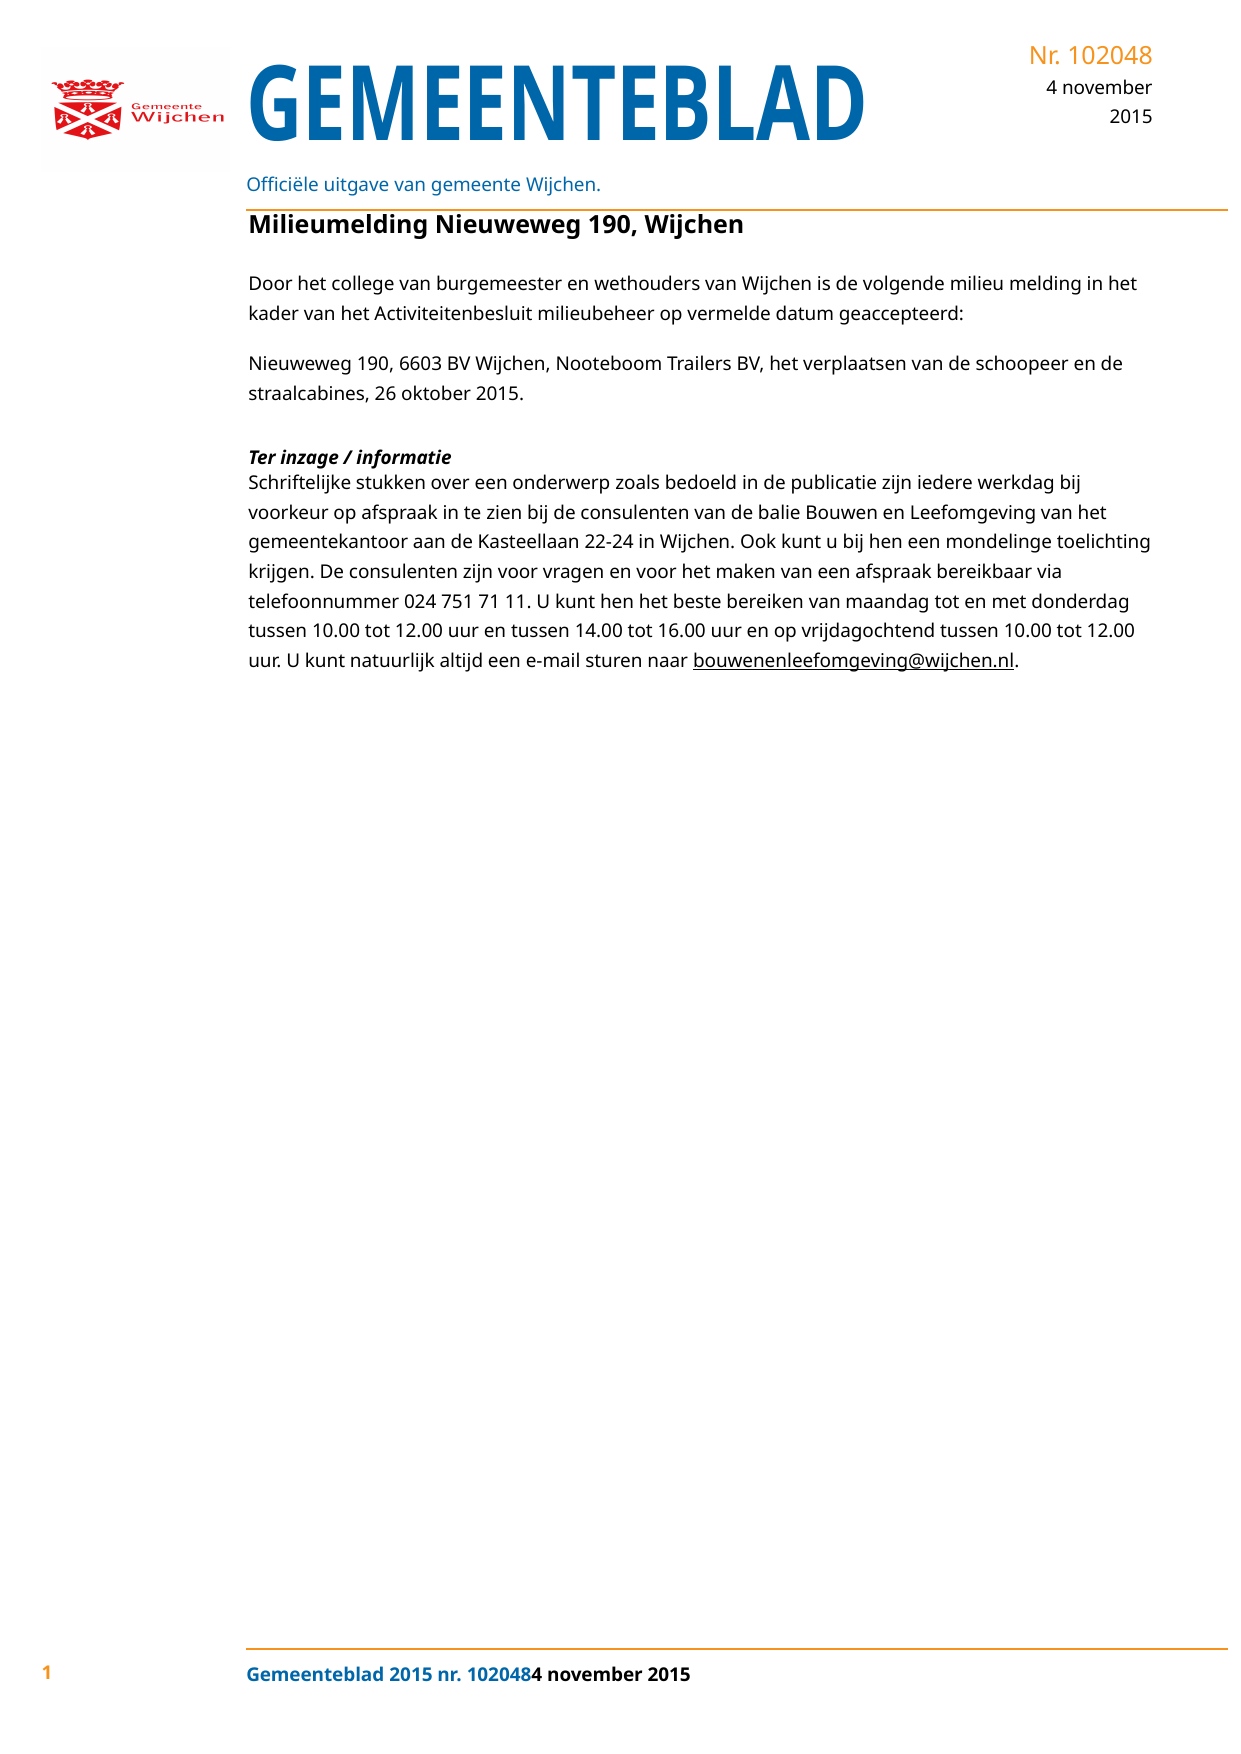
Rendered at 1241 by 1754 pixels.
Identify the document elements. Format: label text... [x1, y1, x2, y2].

text Schriftelijke stukken over een onderwerp zoals bedoeld in de publicatie zijn iedere werkdag bij voorkeur op afspraak in te zien bij de consulenten van de balie Bouwen en Leefomgeving van het gemeentekantoor aan de Kasteellaan 22-24 in Wijchen. Ook kunt u bij hen een mondelinge toelichting krijgen. De consulenten zijn voor vragen en voor het maken van een afspraak bereikbaar via telefoonnummer 024 751 71 11. U kunt hen het beste bereiken van maandag tot en met donderdag tussen 10.00 tot 12.00 uur en tussen 14.00 tot 16.00 uur en op vrijdagochtend tussen 10.00 tot 12.00 uur. U kunt natuurlijk altijd een e-mail sturen naar bouwenenleefomgeving@wijchen.nl. [248, 469, 1152, 673]
text Milieumelding Nieuweweg 190, Wijchen [248, 211, 1152, 241]
text Door het college van burgemeester en wethouders van Wijchen is de volgende milieu melding in het kader van het Activiteitenbesluit milieubeheer op vermelde datum geaccepteerd: [248, 270, 1152, 326]
picture [41, 47, 231, 172]
text Nieuweweg 190, 6603 BV Wijchen, Nooteboom Trailers BV, het verplaatsen van de schoopeer en de straalcabines, 26 oktober 2015. [248, 350, 1152, 406]
text Ter inzage / informatie [248, 444, 1152, 469]
